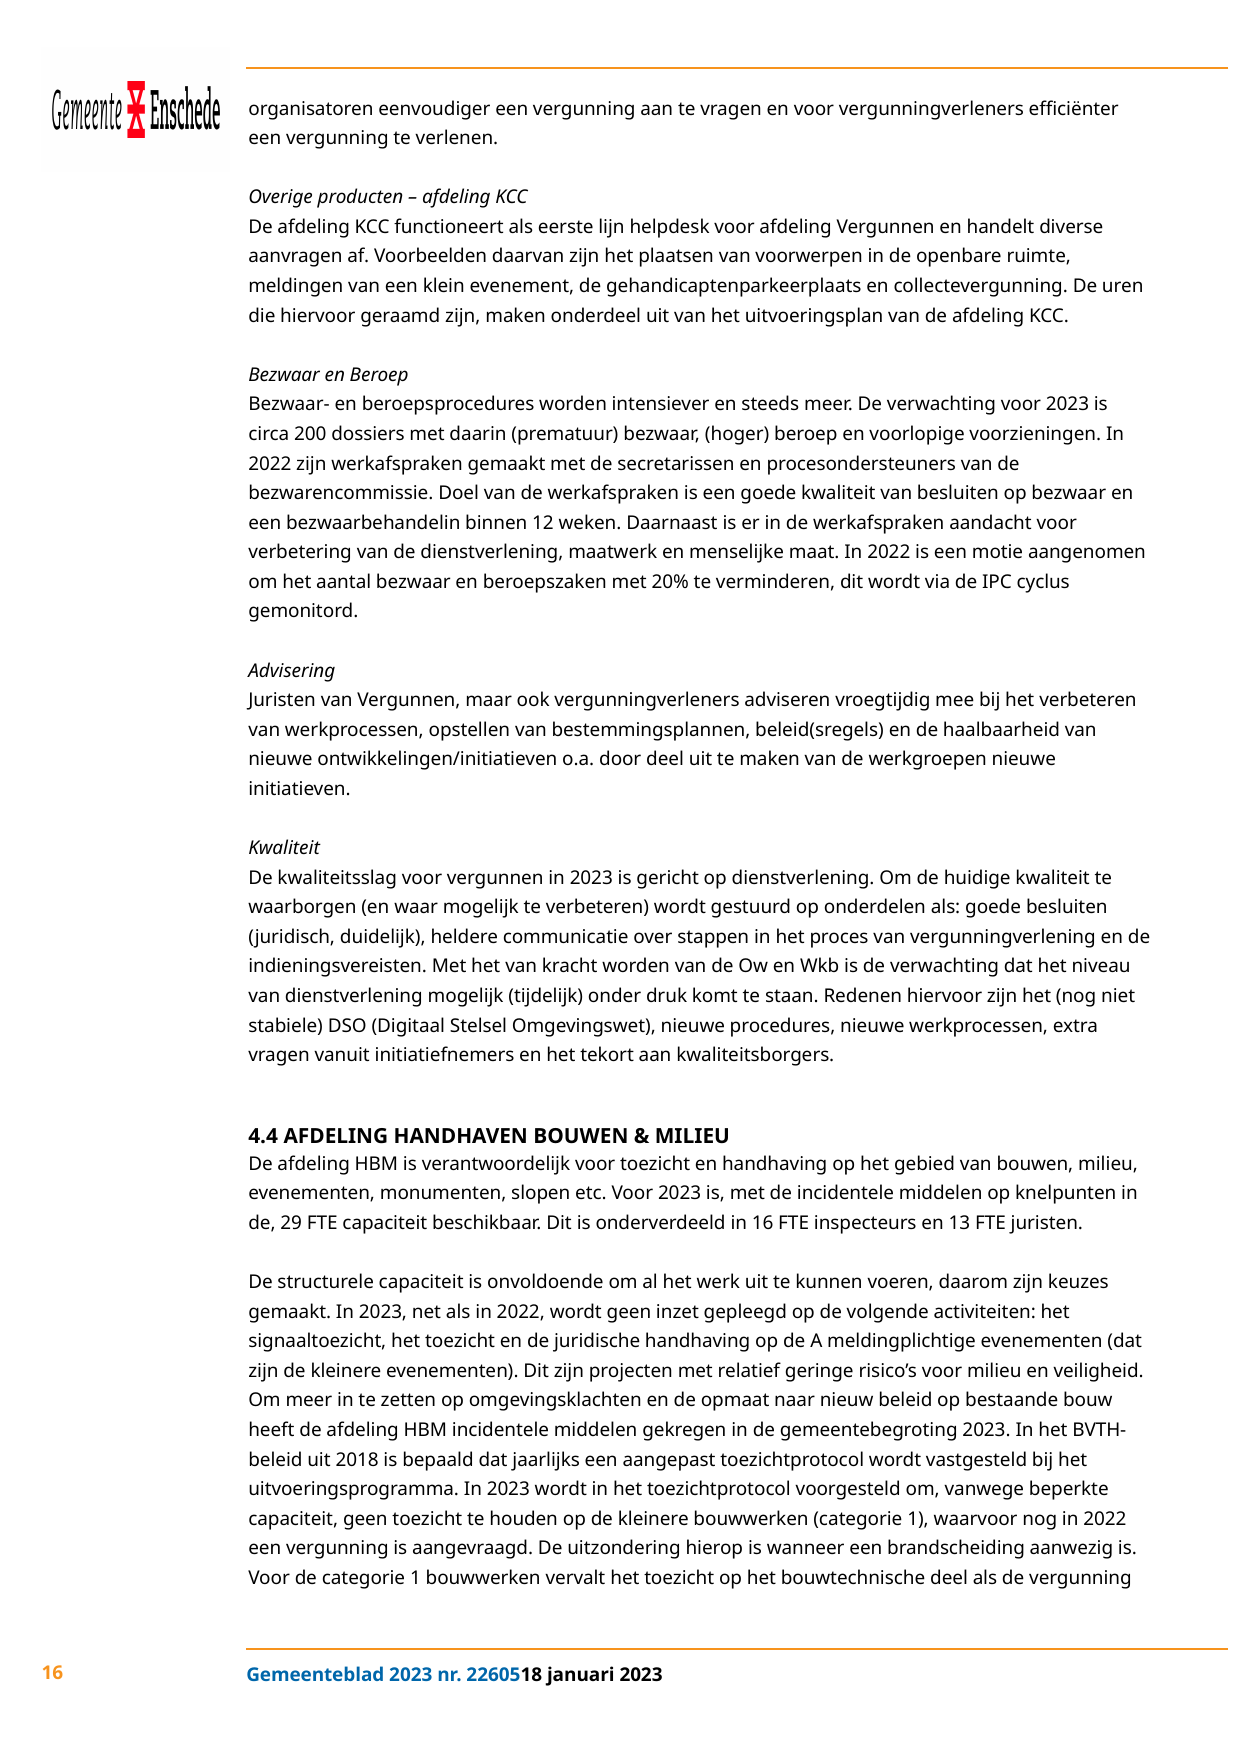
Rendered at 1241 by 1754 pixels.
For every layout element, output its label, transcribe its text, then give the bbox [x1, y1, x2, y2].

text 4.4 AFDELING HANDHAVEN BOUWEN & MILIEU [248, 1121, 1152, 1150]
text Bezwaar- en beroepsprocedures worden intensiever en steeds meer. De verwachting voor 2023 is circa 200 dossiers met daarin (prematuur) bezwaar, (hoger) beroep en voorlopige voorzieningen. In 2022 zijn werkafspraken gemaakt met de secretarissen en procesondersteuners van de bezwarencommissie. Doel van de werkafspraken is een goede kwaliteit van besluiten op bezwaar en een bezwaarbehandelin binnen 12 weken. Daarnaast is er in de werkafspraken aandacht voor verbetering van de dienstverlening, maatwerk en menselijke maat. In 2022 is een motie aangenomen om het aantal bezwaar en beroepszaken met 20% te verminderen, dit wordt via de IPC cyclus gemonitord. [248, 391, 1152, 623]
text Overige producten – afdeling KCC [248, 183, 1152, 209]
text Juristen van Vergunnen, maar ook vergunningverleners adviseren vroegtijdig mee bij het verbeteren van werkprocessen, opstellen van bestemmingsplannen, beleid(sregels) en de haalbaarheid van nieuwe ontwikkelingen/initiatieven o.a. door deel uit te maken van de werkgroepen nieuwe initiatieven. [248, 686, 1152, 801]
text Bezwaar en Beroep [248, 361, 1152, 387]
text organisatoren eenvoudiger een vergunning aan te vragen en voor vergunningverleners efficiënter een vergunning te verlenen. [248, 95, 1152, 150]
text De afdeling KCC functioneert als eerste lijn helpdesk voor afdeling Vergunnen en handelt diverse aanvragen af. Voorbeelden daarvan zijn het plaatsen van voorwerpen in de openbare ruimte, meldingen van een klein evenement, de gehandicaptenparkeerplaats en collectevergunning. De uren die hiervoor geraamd zijn, maken onderdeel uit van het uitvoeringsplan van de afdeling KCC. [248, 213, 1152, 328]
picture [41, 47, 231, 172]
text Advisering [248, 657, 1152, 683]
text De kwaliteitsslag voor vergunnen in 2023 is gericht op dienstverlening. Om de huidige kwaliteit te waarborgen (en waar mogelijk te verbeteren) wordt gestuurd op onderdelen als: goede besluiten (juridisch, duidelijk), heldere communicatie over stappen in het proces van vergunningverlening en de indieningsvereisten. Met het van kracht worden van de Ow en Wkb is de verwachting dat het niveau van dienstverlening mogelijk (tijdelijk) onder druk komt te staan. Redenen hiervoor zijn het (nog niet stabiele) DSO (Digitaal Stelsel Omgevingswet), nieuwe procedures, nieuwe werkprocessen, extra vragen vanuit initiatiefnemers en het tekort aan kwaliteitsborgers. [248, 864, 1152, 1067]
text De structurele capaciteit is onvoldoende om al het werk uit te kunnen voeren, daarom zijn keuzes gemaakt. In 2023, net als in 2022, wordt geen inzet gepleegd op de volgende activiteiten: het signaaltoezicht, het toezicht en de juridische handhaving op de A meldingplichtige evenementen (dat zijn de kleinere evenementen). Dit zijn projecten met relatief geringe risico’s voor milieu en veiligheid. Om meer in te zetten op omgevingsklachten en de opmaat naar nieuw beleid op bestaande bouw heeft de afdeling HBM incidentele middelen gekregen in de gemeentebegroting 2023. In het BVTH-beleid uit 2018 is bepaald dat jaarlijks een aangepast toezichtprotocol wordt vastgesteld bij het uitvoeringsprogramma. In 2023 wordt in het toezichtprotocol voorgesteld om, vanwege beperkte capaciteit, geen toezicht te houden op de kleinere bouwwerken (categorie 1), waarvoor nog in 2022 een vergunning is aangevraagd. De uitzondering hierop is wanneer een brandscheiding aanwezig is. Voor de categorie 1 bouwwerken vervalt het toezicht op het bouwtechnische deel als de vergunning [248, 1268, 1152, 1590]
text Kwaliteit [248, 834, 1152, 860]
text De afdeling HBM is verantwoordelijk voor toezicht en handhaving op het gebied van bouwen, milieu, evenementen, monumenten, slopen etc. Voor 2023 is, met de incidentele middelen op knelpunten in de, 29 FTE capaciteit beschikbaar. Dit is onderverdeeld in 16 FTE inspecteurs en 13 FTE juristen. [248, 1150, 1152, 1235]
